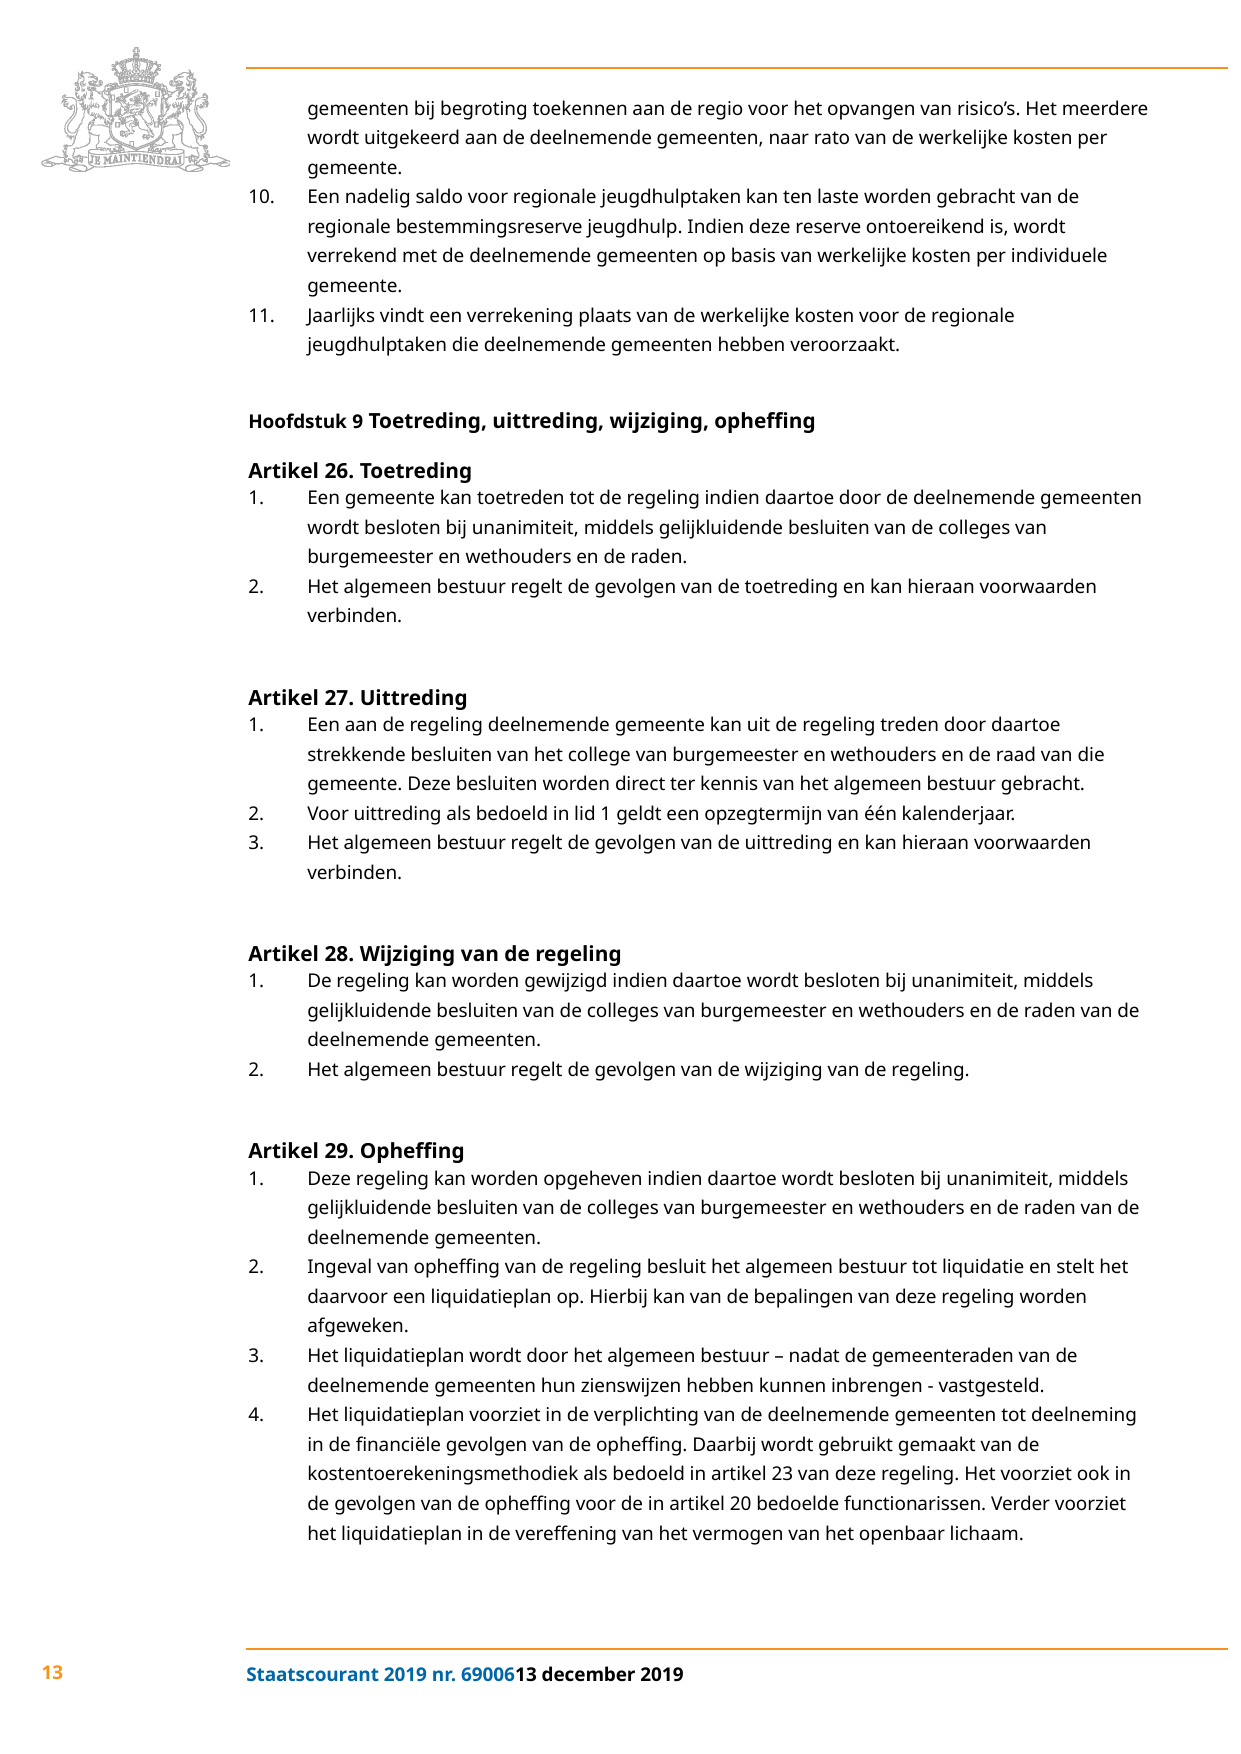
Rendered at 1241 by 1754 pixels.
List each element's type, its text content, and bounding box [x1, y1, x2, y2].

list Het liquidatieplan wordt door het algemeen bestuur – nadat de gemeenteraden van de deelnemende gemeenten hun zienswijzen hebben kunnen inbrengen - vastgesteld. [248, 1342, 1152, 1397]
list Het algemeen bestuur regelt de gevolgen van de toetreding en kan hieraan voorwaarden verbinden. [248, 573, 1152, 628]
text Artikel 28. Wijziging van de regeling [248, 939, 1152, 967]
list Een aan de regeling deelnemende gemeente kan uit de regeling treden door daartoe strekkende besluiten van het college van burgemeester en wethouders en de raad van die gemeente. Deze besluiten worden direct ter kennis van het algemeen bestuur gebracht. [248, 711, 1152, 796]
list Ingeval van opheffing van de regeling besluit het algemeen bestuur tot liquidatie en stelt het daarvoor een liquidatieplan op. Hierbij kan van de bepalingen van deze regeling worden afgeweken. [248, 1253, 1152, 1338]
text Hoofdstuk 9 Toetreding, uittreding, wijziging, opheffing [248, 407, 1152, 435]
text Artikel 26. Toetreding [248, 456, 1152, 484]
picture [41, 47, 231, 172]
list Een gemeente kan toetreden tot de regeling indien daartoe door de deelnemende gemeenten wordt besloten bij unanimiteit, middels gelijkluidende besluiten van de colleges van burgemeester en wethouders en de raden. [248, 484, 1152, 569]
list Deze regeling kan worden opgeheven indien daartoe wordt besloten bij unanimiteit, middels gelijkluidende besluiten van de colleges van burgemeester en wethouders en de raden van de deelnemende gemeenten. [248, 1165, 1152, 1249]
list Voor uittreding als bedoeld in lid 1 geldt een opzegtermijn van één kalenderjaar. [248, 800, 1152, 826]
list Een nadelig saldo voor regionale jeugdhulptaken kan ten laste worden gebracht van de regionale bestemmingsreserve jeugdhulp. Indien deze reserve ontoereikend is, wordt verrekend met de deelnemende gemeenten op basis van werkelijke kosten per individuele gemeente. [248, 183, 1152, 298]
list De regeling kan worden gewijzigd indien daartoe wordt besloten bij unanimiteit, middels gelijkluidende besluiten van de colleges van burgemeester en wethouders en de raden van de deelnemende gemeenten. [248, 967, 1152, 1052]
list Het liquidatieplan voorziet in de verplichting van de deelnemende gemeenten tot deelneming in de financiële gevolgen van de opheffing. Daarbij wordt gebruikt gemaakt van de kostentoerekeningsmethodiek als bedoeld in artikel 23 van deze regeling. Het voorziet ook in de gevolgen van de opheffing voor de in artikel 20 bedoelde functionarissen. Verder voorziet het liquidatieplan in de vereffening van het vermogen van het openbaar lichaam. [248, 1401, 1152, 1545]
text Artikel 29. Opheffing [248, 1136, 1152, 1165]
list Jaarlijks vindt een verrekening plaats van de werkelijke kosten voor de regionale jeugdhulptaken die deelnemende gemeenten hebben veroorzaakt. [248, 302, 1152, 357]
text Artikel 27. Uittreding [248, 683, 1152, 711]
list Het algemeen bestuur regelt de gevolgen van de uittreding en kan hieraan voorwaarden verbinden. [248, 829, 1152, 885]
list Het algemeen bestuur regelt de gevolgen van de wijziging van de regeling. [248, 1056, 1152, 1082]
list gemeenten bij begroting toekennen aan de regio voor het opvangen van risico’s. Het meerdere wordt uitgekeerd aan de deelnemende gemeenten, naar rato van de werkelijke kosten per gemeente. [248, 95, 1152, 180]
